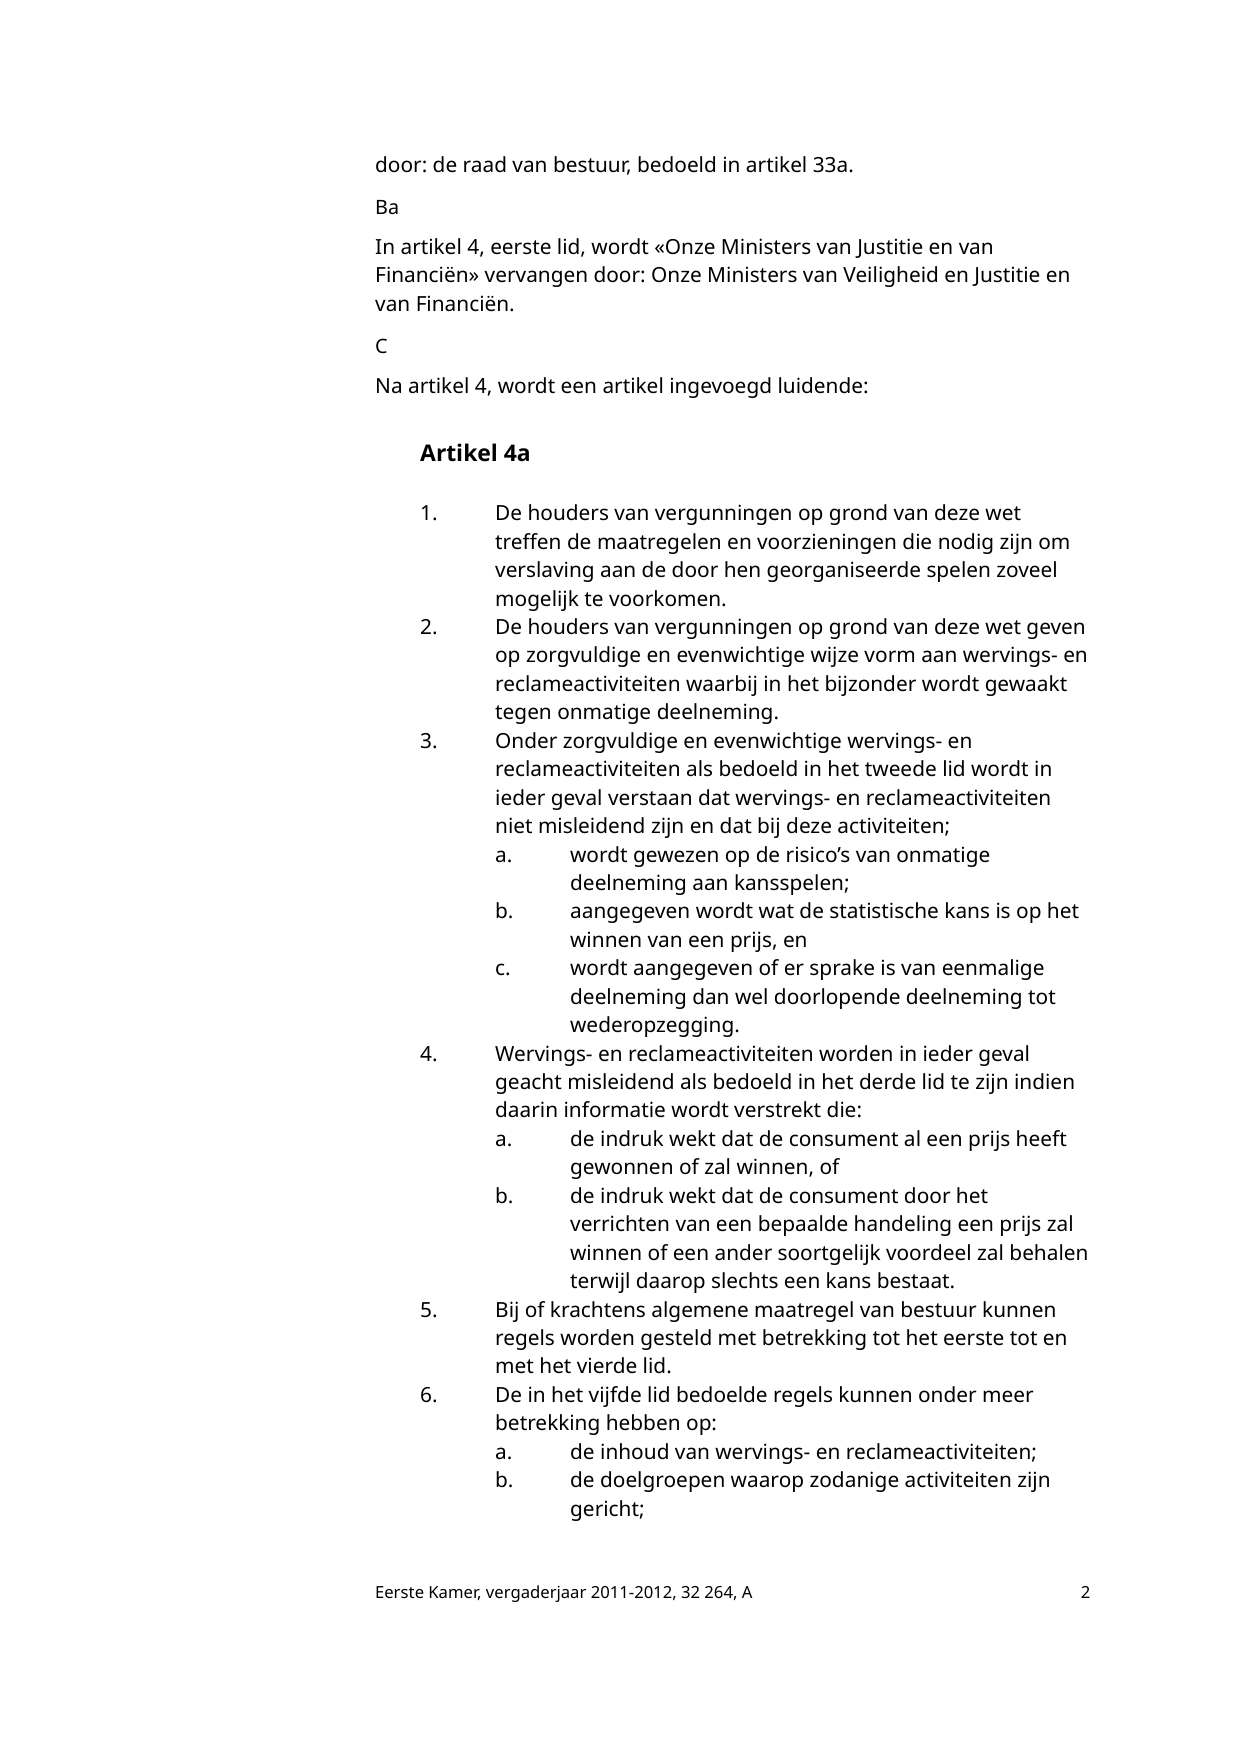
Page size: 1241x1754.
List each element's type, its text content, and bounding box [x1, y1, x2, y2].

list wordt gewezen op de risico’s van onmatige deelneming aan kansspelen; [495, 840, 1090, 897]
list Bij of krachtens algemene maatregel van bestuur kunnen regels worden gesteld met betrekking tot het eerste tot en met het vierde lid. [420, 1295, 1090, 1380]
text C [375, 332, 1090, 359]
list wordt aangegeven of er sprake is van eenmalige deelneming dan wel doorlopende deelneming tot wederopzegging. [495, 953, 1090, 1039]
list De houders van vergunningen op grond van deze wet geven op zorgvuldige en evenwichtige wijze vorm aan wervings- en reclameactiviteiten waarbij in het bijzonder wordt gewaakt tegen onmatige deelneming. [420, 612, 1090, 726]
list De houders van vergunningen op grond van deze wet treffen de maatregelen en voorzieningen die nodig zijn om verslaving aan de door hen georganiseerde spelen zoveel mogelijk te voorkomen. [420, 498, 1090, 612]
list de inhoud van wervings- en reclameactiviteiten; [495, 1437, 1090, 1465]
text door: de raad van bestuur, bedoeld in artikel 33a. [375, 150, 1090, 178]
list Wervings- en reclameactiviteiten worden in ieder geval geacht misleidend als bedoeld in het derde lid te zijn indien daarin informatie wordt verstrekt die: [420, 1039, 1090, 1124]
list de doelgroepen waarop zodanige activiteiten zijn gericht; [495, 1465, 1090, 1522]
list aangegeven wordt wat de statistische kans is op het winnen van een prijs, en [495, 897, 1090, 953]
text Na artikel 4, wordt een artikel ingevoegd luidende: [375, 371, 1090, 400]
subtitle Artikel 4a [420, 437, 1090, 468]
list de indruk wekt dat de consument door het verrichten van een bepaalde handeling een prijs zal winnen of een ander soortgelijk voordeel zal behalen terwijl daarop slechts een kans bestaat. [495, 1181, 1090, 1295]
list Onder zorgvuldige en evenwichtige wervings- en reclameactiviteiten als bedoeld in het tweede lid wordt in ieder geval verstaan dat wervings- en reclameactiviteiten niet misleidend zijn en dat bij deze activiteiten; [420, 726, 1090, 840]
text In artikel 4, eerste lid, wordt «Onze Ministers van Justitie en van Financiën» vervangen door: Onze Ministers van Veiligheid en Justitie en van Financiën. [375, 232, 1090, 317]
text Ba [375, 193, 1090, 220]
list de indruk wekt dat de consument al een prijs heeft gewonnen of zal winnen, of [495, 1124, 1090, 1181]
list De in het vijfde lid bedoelde regels kunnen onder meer betrekking hebben op: [420, 1380, 1090, 1437]
